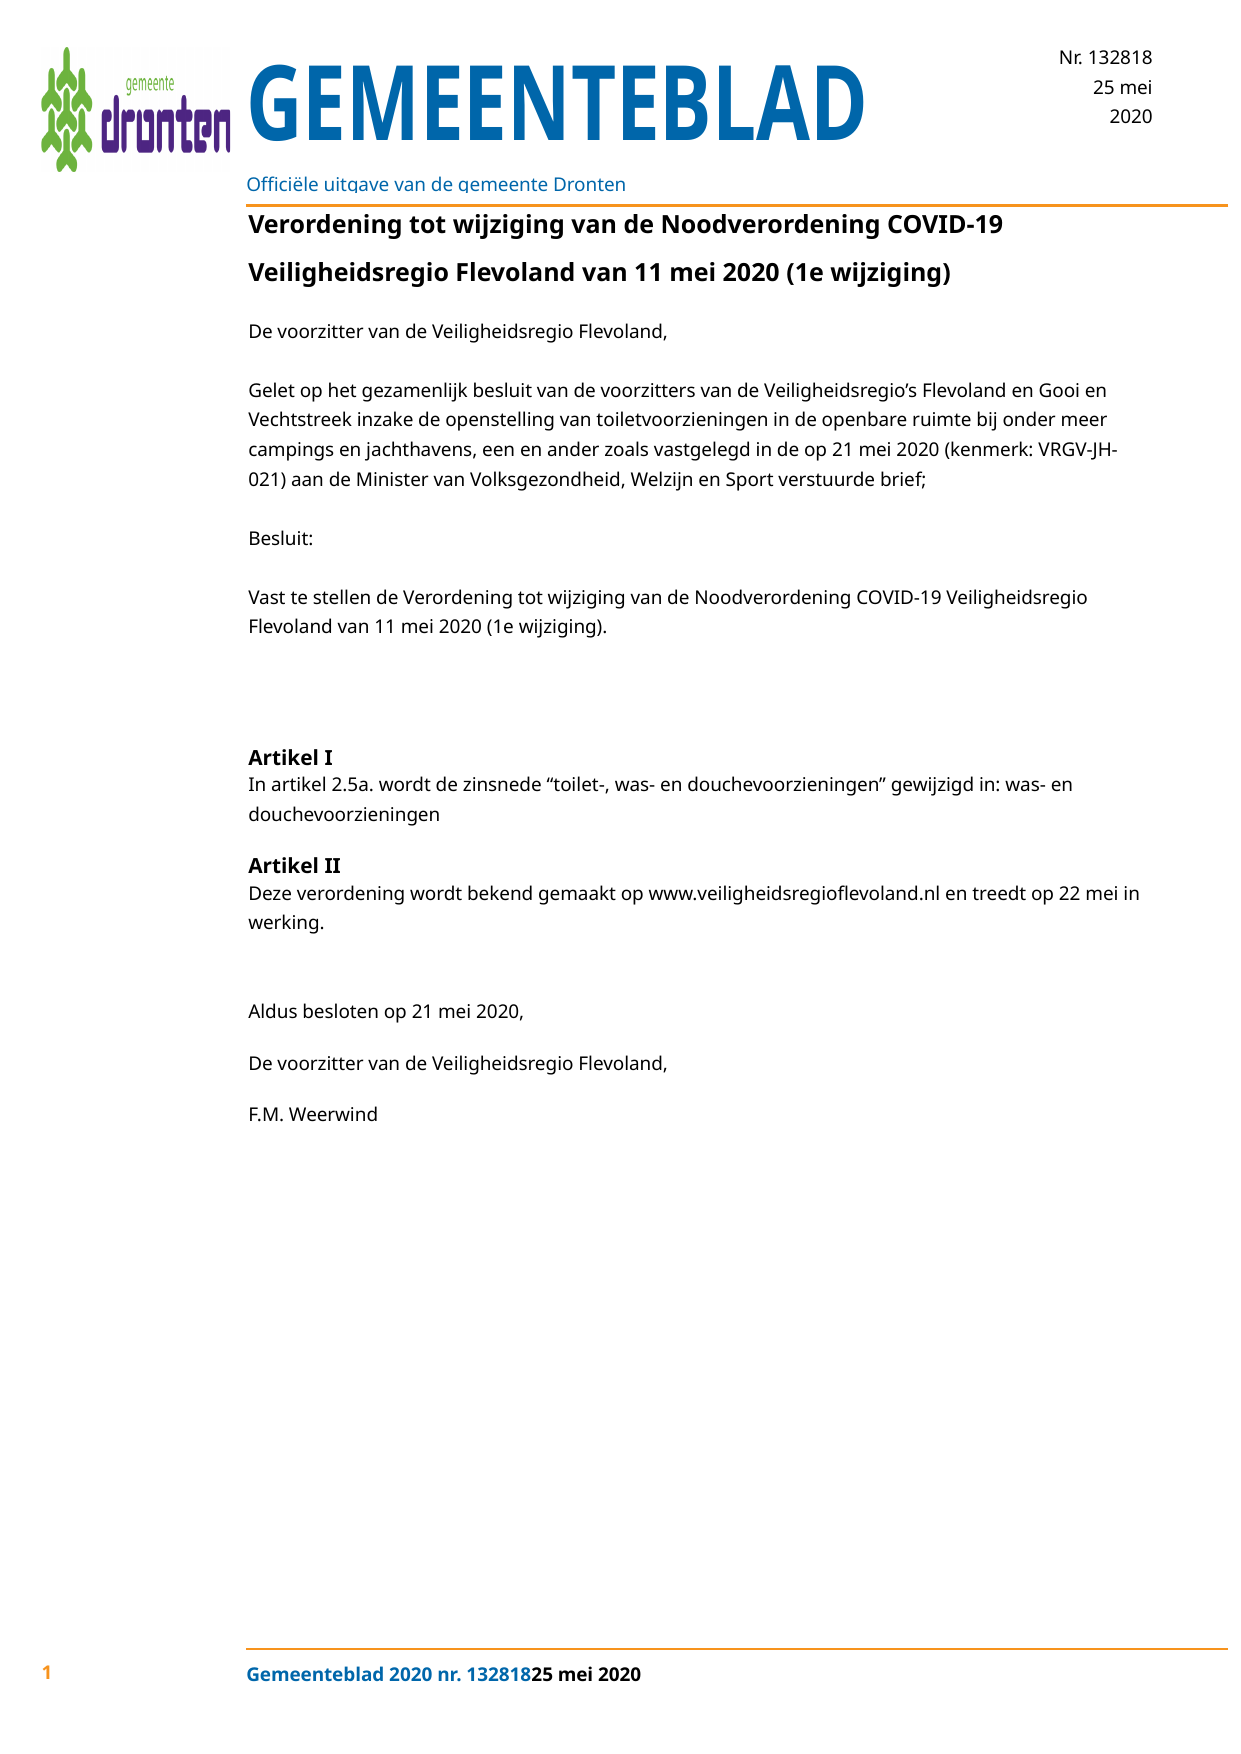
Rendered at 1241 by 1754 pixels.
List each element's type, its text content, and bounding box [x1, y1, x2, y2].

text Verordening tot wijziging van de Noodverordening COVID‐19 Veiligheidsregio Flevoland van 11 mei 2020 (1e wijziging) [248, 207, 1152, 288]
text Artikel II [248, 851, 1152, 880]
text Aldus besloten op 21 mei 2020, [248, 998, 1152, 1024]
text Vast te stellen de Verordening tot wijziging van de Noodverordening COVID-19 Veiligheidsregio Flevoland van 11 mei 2020 (1e wijziging). [248, 584, 1152, 639]
text Artikel I [248, 743, 1152, 771]
text De voorzitter van de Veiligheidsregio Flevoland, [248, 1050, 1152, 1075]
text Besluit: [248, 525, 1152, 551]
text De voorzitter van de Veiligheidsregio Flevoland, [248, 318, 1152, 344]
picture [41, 47, 231, 172]
text Deze verordening wordt bekend gemaakt op www.veiligheidsregioflevoland.nl en treedt op 22 mei in werking. [248, 880, 1152, 935]
text F.M. Weerwind [248, 1101, 1152, 1127]
text Gelet op het gezamenlijk besluit van de voorzitters van de Veiligheidsregio’s Flevoland en Gooi en Vechtstreek inzake de openstelling van toiletvoorzieningen in de openbare ruimte bij onder meer campings en jachthavens, een en ander zoals vastgelegd in de op 21 mei 2020 (kenmerk: VRGV-JH-021) aan de Minister van Volksgezondheid, Welzijn en Sport verstuurde brief; [248, 377, 1152, 492]
text In artikel 2.5a. wordt de zinsnede “toilet-, was- en douchevoorzieningen” gewijzigd in: was- en douchevoorzieningen [248, 771, 1152, 827]
